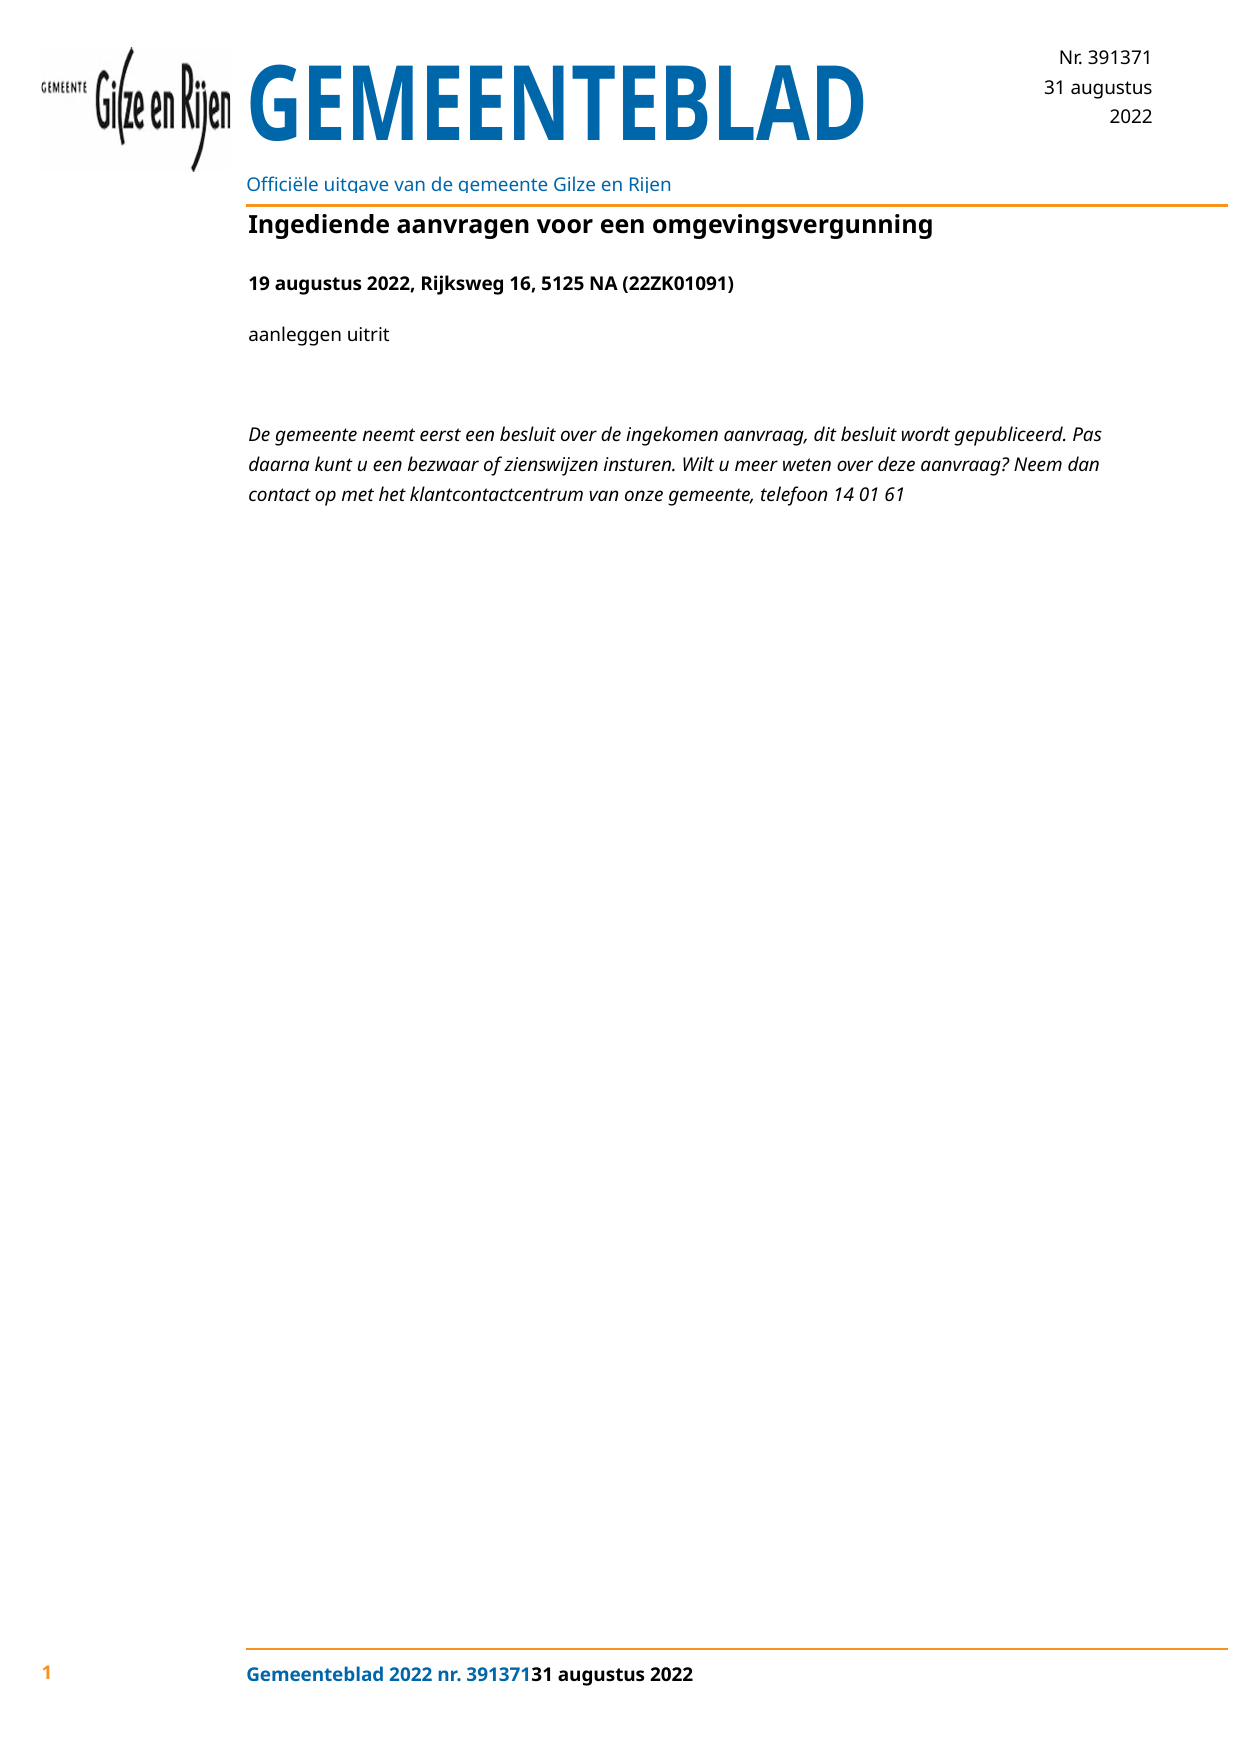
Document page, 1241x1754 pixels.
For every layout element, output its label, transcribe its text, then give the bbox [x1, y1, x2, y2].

text Ingediende aanvragen voor een omgevingsvergunning [248, 207, 1152, 241]
text 19 augustus 2022, Rijksweg 16, 5125 NA (22ZK01091) [248, 270, 1152, 296]
picture [41, 47, 231, 172]
text De gemeente neemt eerst een besluit over de ingekomen aanvraag, dit besluit wordt gepubliceerd. Pas daarna kunt u een bezwaar of zienswijzen insturen. Wilt u meer weten over deze aanvraag? Neem dan contact op met het klantcontactcentrum van onze gemeente, telefoon 14 01 61 [248, 422, 1152, 506]
text aanleggen uitrit [248, 321, 1152, 346]
